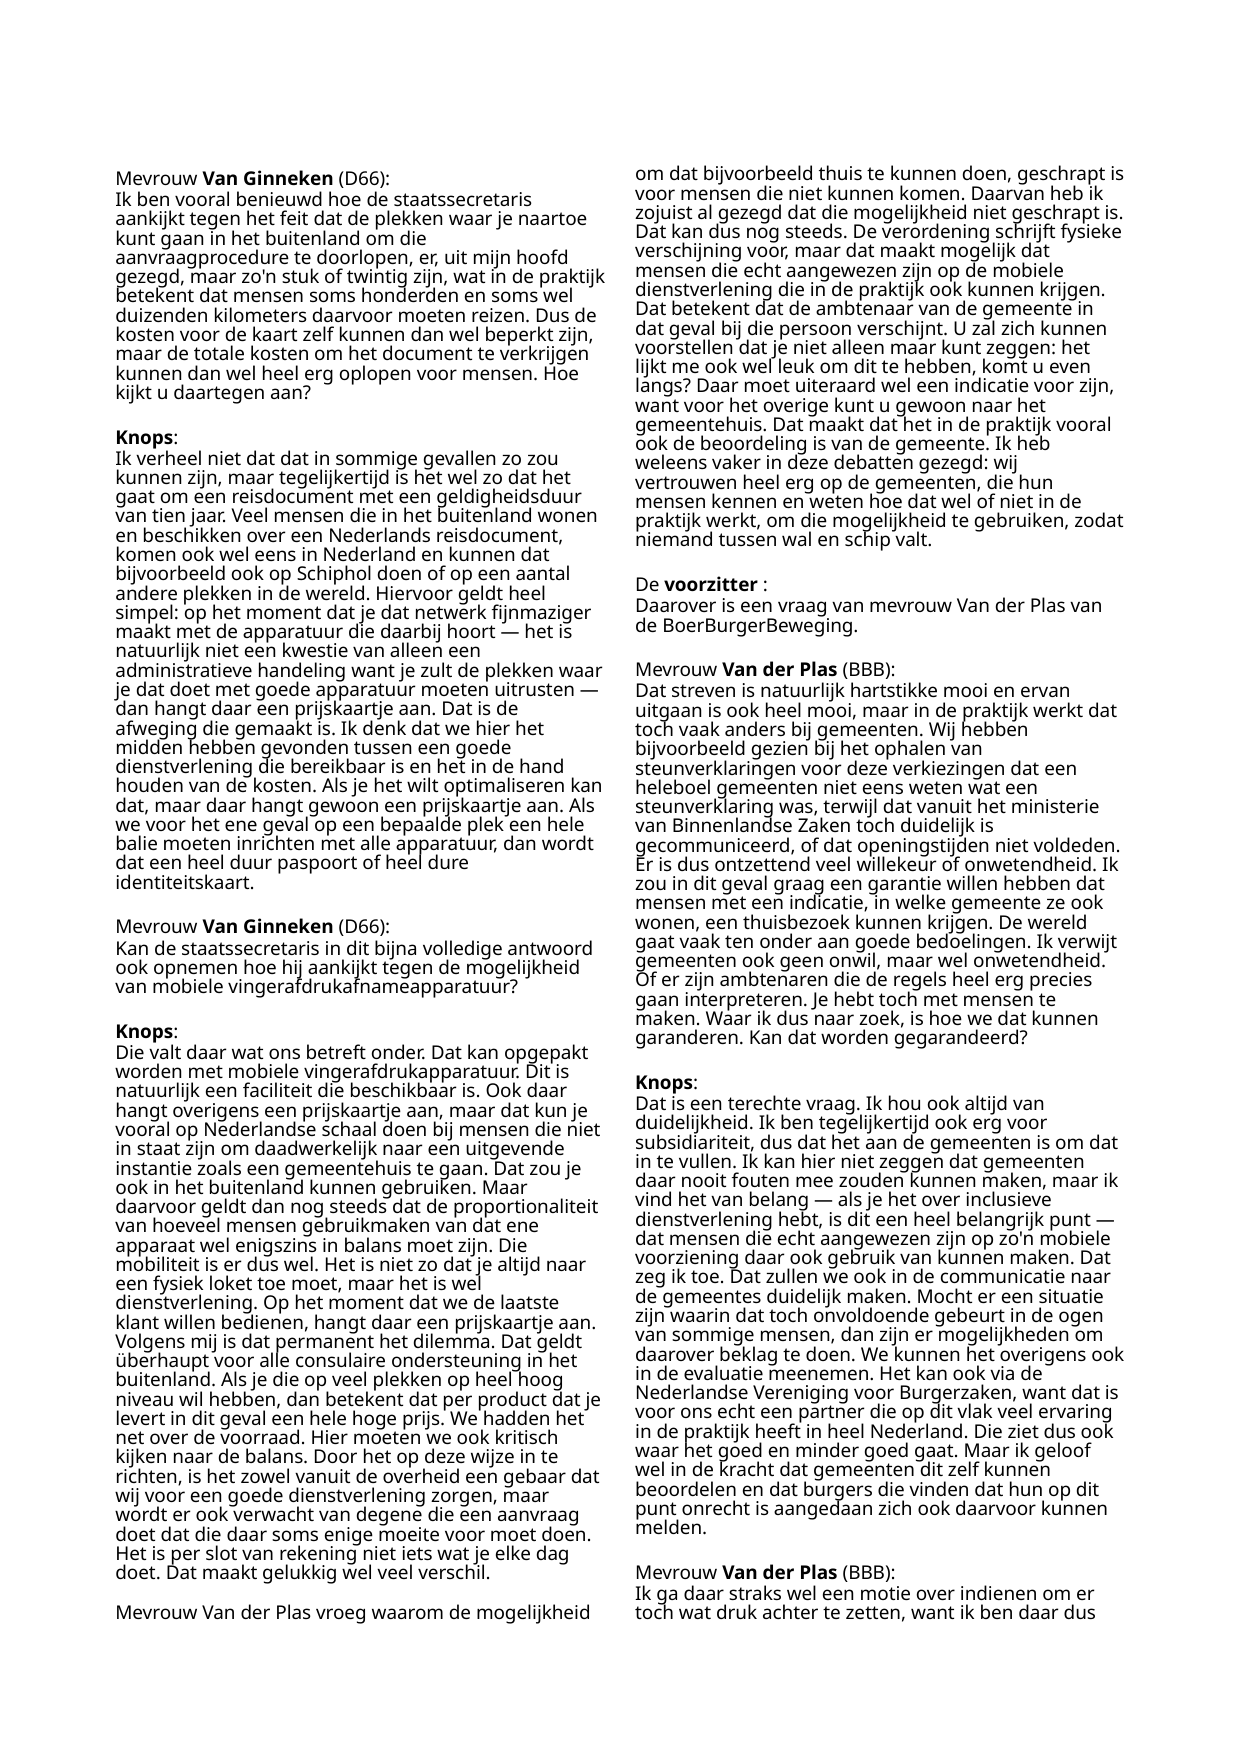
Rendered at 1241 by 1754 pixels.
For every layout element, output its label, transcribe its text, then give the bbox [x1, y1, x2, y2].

text Dat streven is natuurlijk hartstikke mooi en ervan uitgaan is ook heel mooi, maar in de praktijk werkt dat toch vaak anders bij gemeenten. Wij hebben bijvoorbeeld gezien bij het ophalen van steunverklaringen voor deze verkiezingen dat een heleboel gemeenten niet eens weten wat een steunverklaring was, terwijl dat vanuit het ministerie van Binnenlandse Zaken toch duidelijk is gecommuniceerd, of dat openingstijden niet voldeden. Er is dus ontzettend veel willekeur of onwetendheid. Ik zou in dit geval graag een garantie willen hebben dat mensen met een indicatie, in welke gemeente ze ook wonen, een thuisbezoek kunnen krijgen. De wereld gaat vaak ten onder aan goede bedoelingen. Ik verwijt gemeenten ook geen onwil, maar wel onwetendheid. Of er zijn ambtenaren die de regels heel erg precies gaan interpreteren. Je hebt toch met mensen te maken. Waar ik dus naar zoek, is hoe we dat kunnen garanderen. Kan dat worden gegarandeerd? [635, 682, 1125, 1048]
text Die valt daar wat ons betreft onder. Dat kan opgepakt worden met mobiele vingerafdrukapparatuur. Dit is natuurlijk een faciliteit die beschikbaar is. Ook daar hangt overigens een prijskaartje aan, maar dat kun je vooral op Nederlandse schaal doen bij mensen die niet in staat zijn om daadwerkelijk naar een uitgevende instantie zoals een gemeentehuis te gaan. Dat zou je ook in het buitenland kunnen gebruiken. Maar daarvoor geldt dan nog steeds dat de proportionaliteit van hoeveel mensen gebruikmaken van dat ene apparaat wel enigszins in balans moet zijn. Die mobiliteit is er dus wel. Het is niet zo dat je altijd naar een fysiek loket toe moet, maar het is wel dienstverlening. Op het moment dat we de laatste klant willen bedienen, hangt daar een prijskaartje aan. Volgens mij is dat permanent het dilemma. Dat geldt überhaupt voor alle consulaire ondersteuning in het buitenland. Als je die op veel plekken op heel hoog niveau wil hebben, dan betekent dat per product dat je levert in dit geval een hele hoge prijs. We hadden het net over de voorraad. Hier moeten we ook kritisch kijken naar de balans. Door het op deze wijze in te richten, is het zowel vanuit de overheid een gebaar dat wij voor een goede dienstverlening zorgen, maar wordt er ook verwacht van degene die een aanvraag doet dat die daar soms enige moeite voor moet doen. Het is per slot van rekening niet iets wat je elke dag doet. Dat maakt gelukkig wel veel verschil. [115, 1044, 605, 1583]
text Mevrouw Van der Plas (BBB): [635, 657, 1125, 682]
text Ik ben vooral benieuwd hoe de staatssecretaris aankijkt tegen het feit dat de plekken waar je naartoe kunt gaan in het buitenland om die aanvraagprocedure te doorlopen, er, uit mijn hoofd gezegd, maar zo'n stuk of twintig zijn, wat in de praktijk betekent dat mensen soms honderden en soms wel duizenden kilometers daarvoor moeten reizen. Dus de kosten voor de kaart zelf kunnen dan wel beperkt zijn, maar de totale kosten om het document te verkrijgen kunnen dan wel heel erg oplopen voor mensen. Hoe kijkt u daartegen aan? [115, 191, 605, 403]
text Knops: [115, 424, 605, 450]
text Mevrouw Van der Plas vroeg waarom de mogelijkheid [115, 1604, 605, 1623]
text Ik verheel niet dat dat in sommige gevallen zo zou kunnen zijn, maar tegelijkertijd is het wel zo dat het gaat om een reisdocument met een geldigheidsduur van tien jaar. Veel mensen die in het buitenland wonen en beschikken over een Nederlands reisdocument, komen ook wel eens in Nederland en kunnen dat bijvoorbeeld ook op Schiphol doen of op een aantal andere plekken in de wereld. Hiervoor geldt heel simpel: op het moment dat je dat netwerk fijnmaziger maakt met de apparatuur die daarbij hoort — het is natuurlijk niet een kwestie van alleen een administratieve handeling want je zult de plekken waar je dat doet met goede apparatuur moeten uitrusten — dan hangt daar een prijskaartje aan. Dat is de afweging die gemaakt is. Ik denk dat we hier het midden hebben gevonden tussen een goede dienstverlening die bereikbaar is en het in de hand houden van de kosten. Als je het wilt optimaliseren kan dat, maar daar hangt gewoon een prijskaartje aan. Als we voor het ene geval op een bepaalde plek een hele balie moeten inrichten met alle apparatuur, dan wordt dat een heel duur paspoort of heel dure identiteitskaart. [115, 450, 605, 893]
text Mevrouw Van der Plas (BBB): [635, 1559, 1125, 1585]
text Mevrouw Van Ginneken (D66): [115, 914, 605, 939]
text Knops: [635, 1069, 1125, 1095]
text Dat is een terechte vraag. Ik hou ook altijd van duidelijkheid. Ik ben tegelijkertijd ook erg voor subsidiariteit, dus dat het aan de gemeenten is om dat in te vullen. Ik kan hier niet zeggen dat gemeenten daar nooit fouten mee zouden kunnen maken, maar ik vind het van belang — als je het over inclusieve dienstverlening hebt, is dit een heel belangrijk punt — dat mensen die echt aangewezen zijn op zo'n mobiele voorziening daar ook gebruik van kunnen maken. Dat zeg ik toe. Dat zullen we ook in de communicatie naar de gemeentes duidelijk maken. Mocht er een situatie zijn waarin dat toch onvoldoende gebeurt in de ogen van sommige mensen, dan zijn er mogelijkheden om daarover beklag te doen. We kunnen het overigens ook in de evaluatie meenemen. Het kan ook via de Nederlandse Vereniging voor Burgerzaken, want dat is voor ons echt een partner die op dit vlak veel ervaring in de praktijk heeft in heel Nederland. Die ziet dus ook waar het goed en minder goed gaat. Maar ik geloof wel in de kracht dat gemeenten dit zelf kunnen beoordelen en dat burgers die vinden dat hun op dit punt onrecht is aangedaan zich ook daarvoor kunnen melden. [635, 1095, 1125, 1538]
text Knops: [115, 1018, 605, 1044]
text De voorzitter : [635, 572, 1125, 597]
text Ik ga daar straks wel een motie over indienen om er toch wat druk achter te zetten, want ik ben daar dus [635, 1585, 1125, 1623]
text Kan de staatssecretaris in dit bijna volledige antwoord ook opnemen hoe hij aankijkt tegen de mogelijkheid van mobiele vingerafdrukafnameapparatuur? [115, 939, 605, 997]
text Daarover is een vraag van mevrouw Van der Plas van de BoerBurgerBeweging. [635, 597, 1125, 636]
text om dat bijvoorbeeld thuis te kunnen doen, geschrapt is voor mensen die niet kunnen komen. Daarvan heb ik zojuist al gezegd dat die mogelijkheid niet geschrapt is. Dat kan dus nog steeds. De verordening schrijft fysieke verschijning voor, maar dat maakt mogelijk dat mensen die echt aangewezen zijn op de mobiele dienstverlening die in de praktijk ook kunnen krijgen. Dat betekent dat de ambtenaar van de gemeente in dat geval bij die persoon verschijnt. U zal zich kunnen voorstellen dat je niet alleen maar kunt zeggen: het lijkt me ook wel leuk om dit te hebben, komt u even langs? Daar moet uiteraard wel een indicatie voor zijn, want voor het overige kunt u gewoon naar het gemeentehuis. Dat maakt dat het in de praktijk vooral ook de beoordeling is van de gemeente. Ik heb weleens vaker in deze debatten gezegd: wij vertrouwen heel erg op de gemeenten, die hun mensen kennen en weten hoe dat wel of niet in de praktijk werkt, om die mogelijkheid te gebruiken, zodat niemand tussen wal en schip valt. [635, 165, 1125, 551]
text Mevrouw Van Ginneken (D66): [115, 165, 605, 191]
